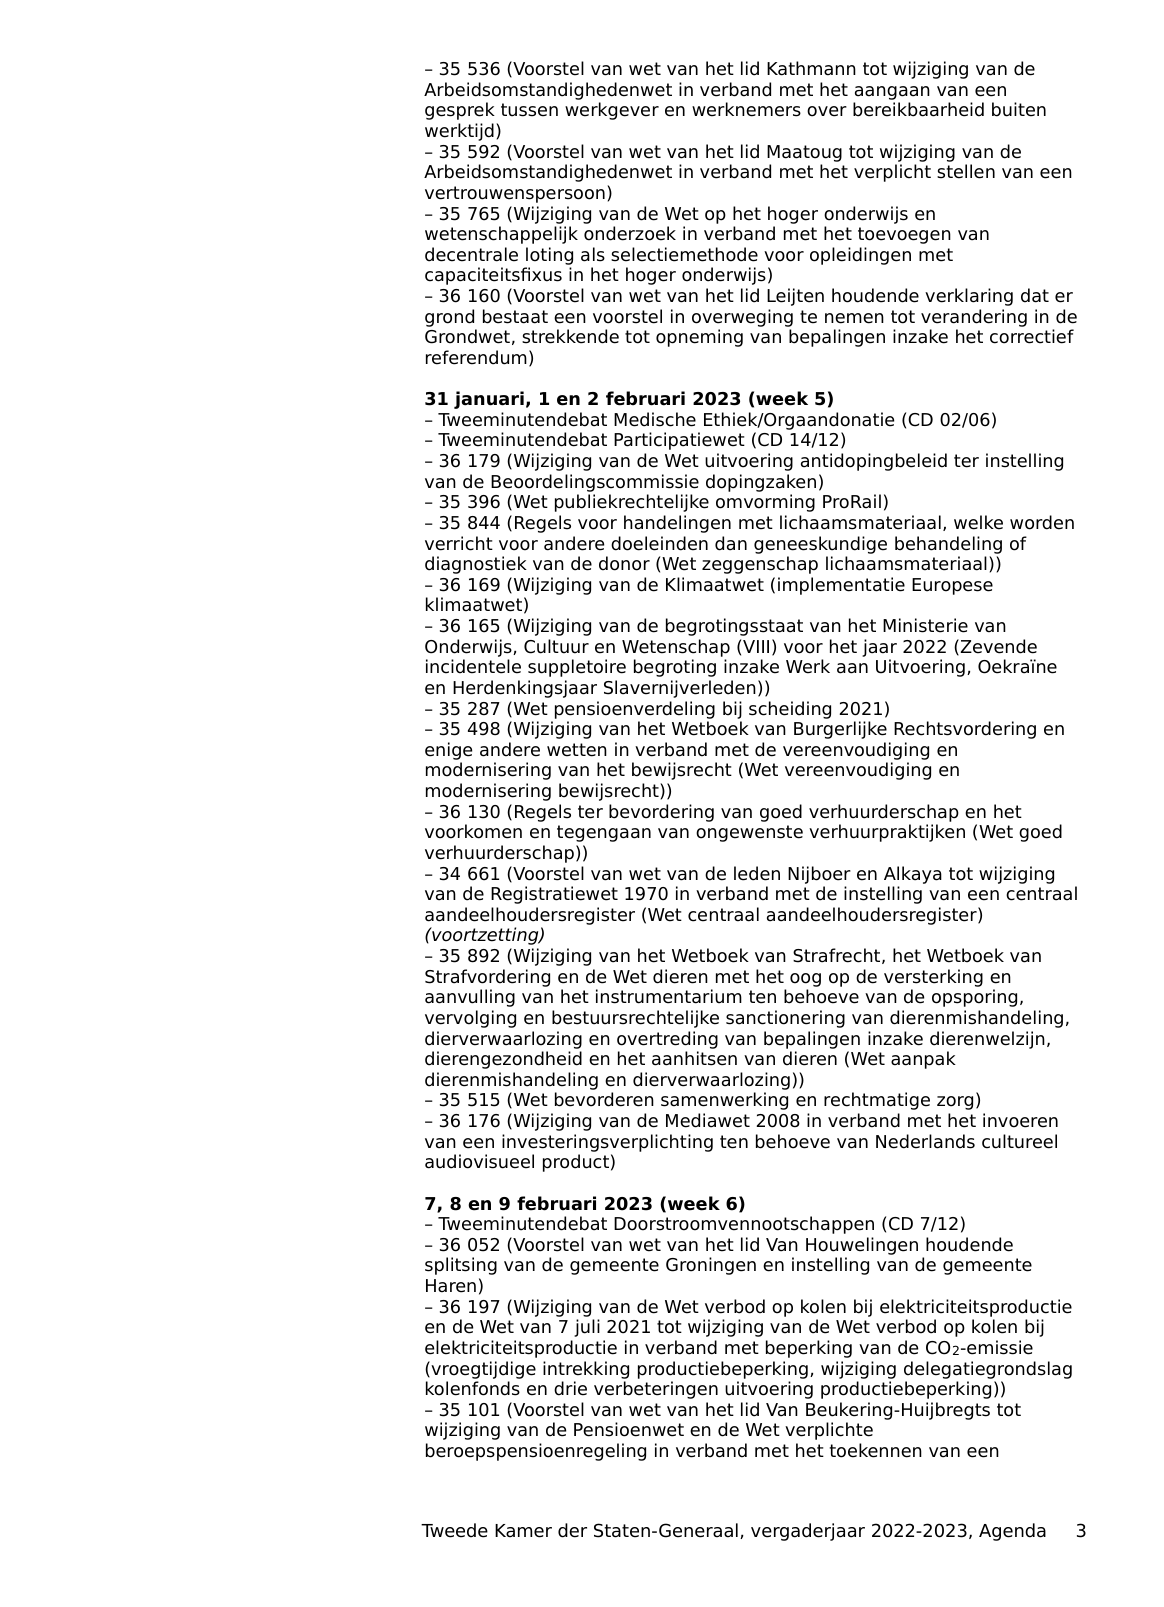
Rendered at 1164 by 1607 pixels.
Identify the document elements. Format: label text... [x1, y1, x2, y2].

table_cell – Tweeminutendebat Medische Ethiek/Orgaandonatie (CD 02/06) [418, 410, 1087, 430]
table_cell [77, 1235, 401, 1297]
table_cell [77, 1194, 401, 1214]
table_cell [77, 719, 401, 802]
table_cell – 36 130 (Regels ter bevordering van goed verhuurderschap en het voorkomen en tegengaan van ongewenste verhuurpraktijken (Wet goed verhuurderschap)) [418, 802, 1087, 863]
table_cell [77, 1214, 401, 1235]
table_cell – Tweeminutendebat Participatiewet (CD 14/12) [418, 430, 1087, 451]
table_cell [77, 410, 401, 430]
table_cell [401, 616, 418, 698]
table_cell [401, 1090, 418, 1111]
table_cell [401, 369, 418, 389]
table_cell [401, 451, 418, 492]
table_cell [77, 1400, 401, 1462]
table_cell [401, 430, 418, 451]
table_cell [77, 802, 401, 863]
table_cell [77, 1111, 401, 1173]
table_cell [401, 1235, 418, 1297]
table_cell – 36 052 (Voorstel van wet van het lid Van Houwelingen houdende splitsing van de gemeente Groningen en instelling van de gemeente Haren) [418, 1235, 1087, 1297]
table_cell [401, 1297, 418, 1400]
table_cell [401, 1111, 418, 1173]
table_cell – 36 197 (Wijziging van de Wet verbod op kolen bij elektriciteitsproductie en de Wet van 7 juli 2021 tot wijziging van de Wet verbod op kolen bij elektriciteitsproductie in verband met beperking van de CO2-emissie (vroegtijdige intrekking productiebeperking, wijziging delegatiegrondslag kolenfonds en drie verbeteringen uitvoering productiebeperking)) [418, 1297, 1087, 1400]
table_cell [401, 719, 418, 802]
table_cell [77, 946, 401, 1090]
table_cell [77, 1090, 401, 1111]
table_cell [401, 389, 418, 410]
table_cell [418, 369, 1087, 389]
table_cell – 35 592 (Voorstel van wet van het lid Maatoug tot wijziging van de Arbeidsomstandighedenwet in verband met het verplicht stellen van een vertrouwenspersoon) [418, 142, 1087, 203]
table_cell [401, 286, 418, 368]
table_cell [77, 699, 401, 719]
table_cell [401, 142, 418, 203]
table_cell [401, 575, 418, 616]
table_cell [77, 59, 401, 142]
table_cell [77, 864, 401, 946]
table_cell [77, 204, 401, 286]
table_cell [401, 1194, 418, 1214]
table_cell [77, 1173, 401, 1193]
table_cell – 36 179 (Wijziging van de Wet uitvoering antidopingbeleid ter instelling van de Beoordelingscommissie dopingzaken) [418, 451, 1087, 492]
table_cell [401, 204, 418, 286]
table_cell – 35 498 (Wijziging van het Wetboek van Burgerlijke Rechtsvordering en enige andere wetten in verband met de vereenvoudiging en modernisering van het bewijsrecht (Wet vereenvoudiging en modernisering bewijsrecht)) [418, 719, 1087, 802]
table_cell [77, 513, 401, 575]
table_cell – 36 176 (Wijziging van de Mediawet 2008 in verband met het invoeren van een investeringsverplichting ten behoeve van Nederlands cultureel audiovisueel product) [418, 1111, 1087, 1173]
table_cell – 35 844 (Regels voor handelingen met lichaamsmateriaal, welke worden verricht voor andere doeleinden dan geneeskundige behandeling of diagnostiek van de donor (Wet zeggenschap lichaamsmateriaal)) [418, 513, 1087, 575]
table_cell [401, 513, 418, 575]
table_cell – 36 160 (Voorstel van wet van het lid Leijten houdende verklaring dat er grond bestaat een voorstel in overweging te nemen tot verandering in de Grondwet, strekkende tot opneming van bepalingen inzake het correctief referendum) [418, 286, 1087, 368]
table_cell [77, 575, 401, 616]
table_cell [401, 410, 418, 430]
table_cell [77, 492, 401, 513]
table_cell – 34 661 (Voorstel van wet van de leden Nijboer en Alkaya tot wijziging van de Registratiewet 1970 in verband met de instelling van een centraal aandeelhoudersregister (Wet centraal aandeelhoudersregister) (voortzetting) [418, 864, 1087, 946]
table_cell – 35 287 (Wet pensioenverdeling bij scheiding 2021) [418, 699, 1087, 719]
table_cell [77, 616, 401, 698]
table_cell 7, 8 en 9 februari 2023 (week 6) [418, 1194, 1087, 1214]
table_cell – 35 396 (Wet publiekrechtelijke omvorming ProRail) [418, 492, 1087, 513]
table_cell [77, 286, 401, 368]
table_cell [401, 946, 418, 1090]
table_cell [77, 1297, 401, 1400]
table_cell [77, 389, 401, 410]
table_cell [77, 369, 401, 389]
table_cell – 35 515 (Wet bevorderen samenwerking en rechtmatige zorg) [418, 1090, 1087, 1111]
table_cell [401, 1173, 418, 1193]
table_cell [77, 142, 401, 203]
table_cell [401, 1214, 418, 1235]
table_cell [401, 59, 418, 142]
table_cell – 36 169 (Wijziging van de Klimaatwet (implementatie Europese klimaatwet) [418, 575, 1087, 616]
table_cell – 35 536 (Voorstel van wet van het lid Kathmann tot wijziging van de Arbeidsomstandighedenwet in verband met het aangaan van een gesprek tussen werkgever en werknemers over bereikbaarheid buiten werktijd) [418, 59, 1087, 142]
table_cell – 35 101 (Voorstel van wet van het lid Van Beukering-Huijbregts tot wijziging van de Pensioenwet en de Wet verplichte beroepspensioenregeling in verband met het toekennen van een [418, 1400, 1087, 1462]
table_cell [401, 492, 418, 513]
table_cell [401, 864, 418, 946]
table_cell – Tweeminutendebat Doorstroomvennootschappen (CD 7/12) [418, 1214, 1087, 1235]
table_cell [401, 699, 418, 719]
table_cell 31 januari, 1 en 2 februari 2023 (week 5) [418, 389, 1087, 410]
table_cell [418, 1173, 1087, 1193]
table_cell – 36 165 (Wijziging van de begrotingsstaat van het Ministerie van Onderwijs, Cultuur en Wetenschap (VIII) voor het jaar 2022 (Zevende incidentele suppletoire begroting inzake Werk aan Uitvoering, Oekraïne en Herdenkingsjaar Slavernijverleden)) [418, 616, 1087, 698]
table_cell [77, 451, 401, 492]
table_cell – 35 765 (Wijziging van de Wet op het hoger onderwijs en wetenschappelijk onderzoek in verband met het toevoegen van decentrale loting als selectiemethode voor opleidingen met capaciteitsfixus in het hoger onderwijs) [418, 204, 1087, 286]
table_cell [401, 1400, 418, 1462]
table_cell [401, 802, 418, 863]
table_cell [77, 430, 401, 451]
table_cell – 35 892 (Wijziging van het Wetboek van Strafrecht, het Wetboek van Strafvordering en de Wet dieren met het oog op de versterking en aanvulling van het instrumentarium ten behoeve van de opsporing, vervolging en bestuursrechtelijke sanctionering van dierenmishandeling, dierverwaarlozing en overtreding van bepalingen inzake dierenwelzijn, dierengezondheid en het aanhitsen van dieren (Wet aanpak dierenmishandeling en dierverwaarlozing)) [418, 946, 1087, 1090]
